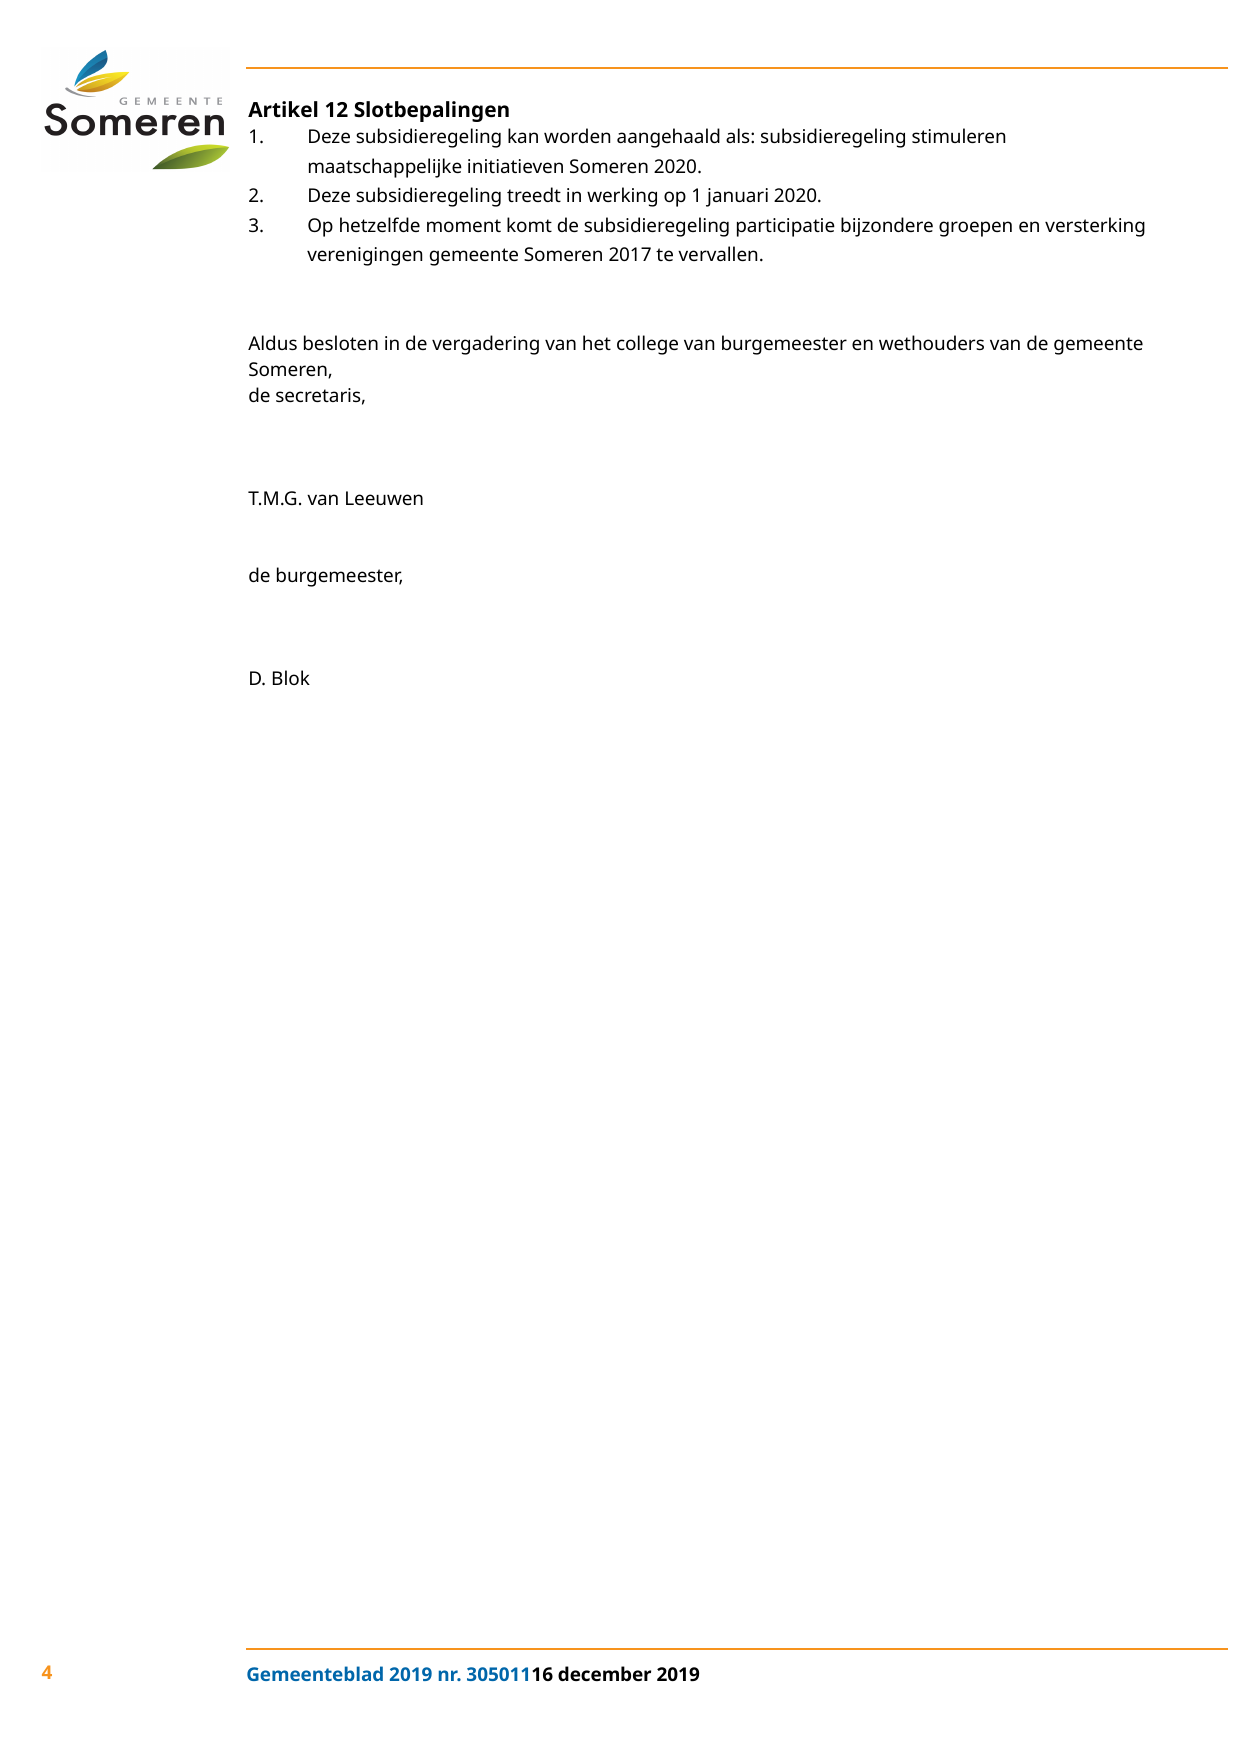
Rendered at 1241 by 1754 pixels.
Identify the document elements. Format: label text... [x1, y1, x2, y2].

list Deze subsidieregeling treedt in werking op 1 januari 2020. [248, 182, 1152, 208]
text D. Blok [248, 665, 1152, 691]
text de burgemeester, [248, 562, 1152, 588]
list Deze subsidieregeling kan worden aangehaald als: subsidieregeling stimuleren maatschappelijke initiatieven Someren 2020. [248, 123, 1152, 178]
list Op hetzelfde moment komt de subsidieregeling participatie bijzondere groepen en versterking verenigingen gemeente Someren 2017 te vervallen. [248, 212, 1152, 267]
text T.M.G. van Leeuwen [248, 485, 1152, 510]
text Artikel 12 Slotbepalingen [248, 95, 1152, 123]
text de secretaris, [248, 382, 1152, 407]
text Aldus besloten in de vergadering van het college van burgemeester en wethouders van de gemeente Someren, [248, 330, 1152, 382]
picture [41, 47, 231, 172]
